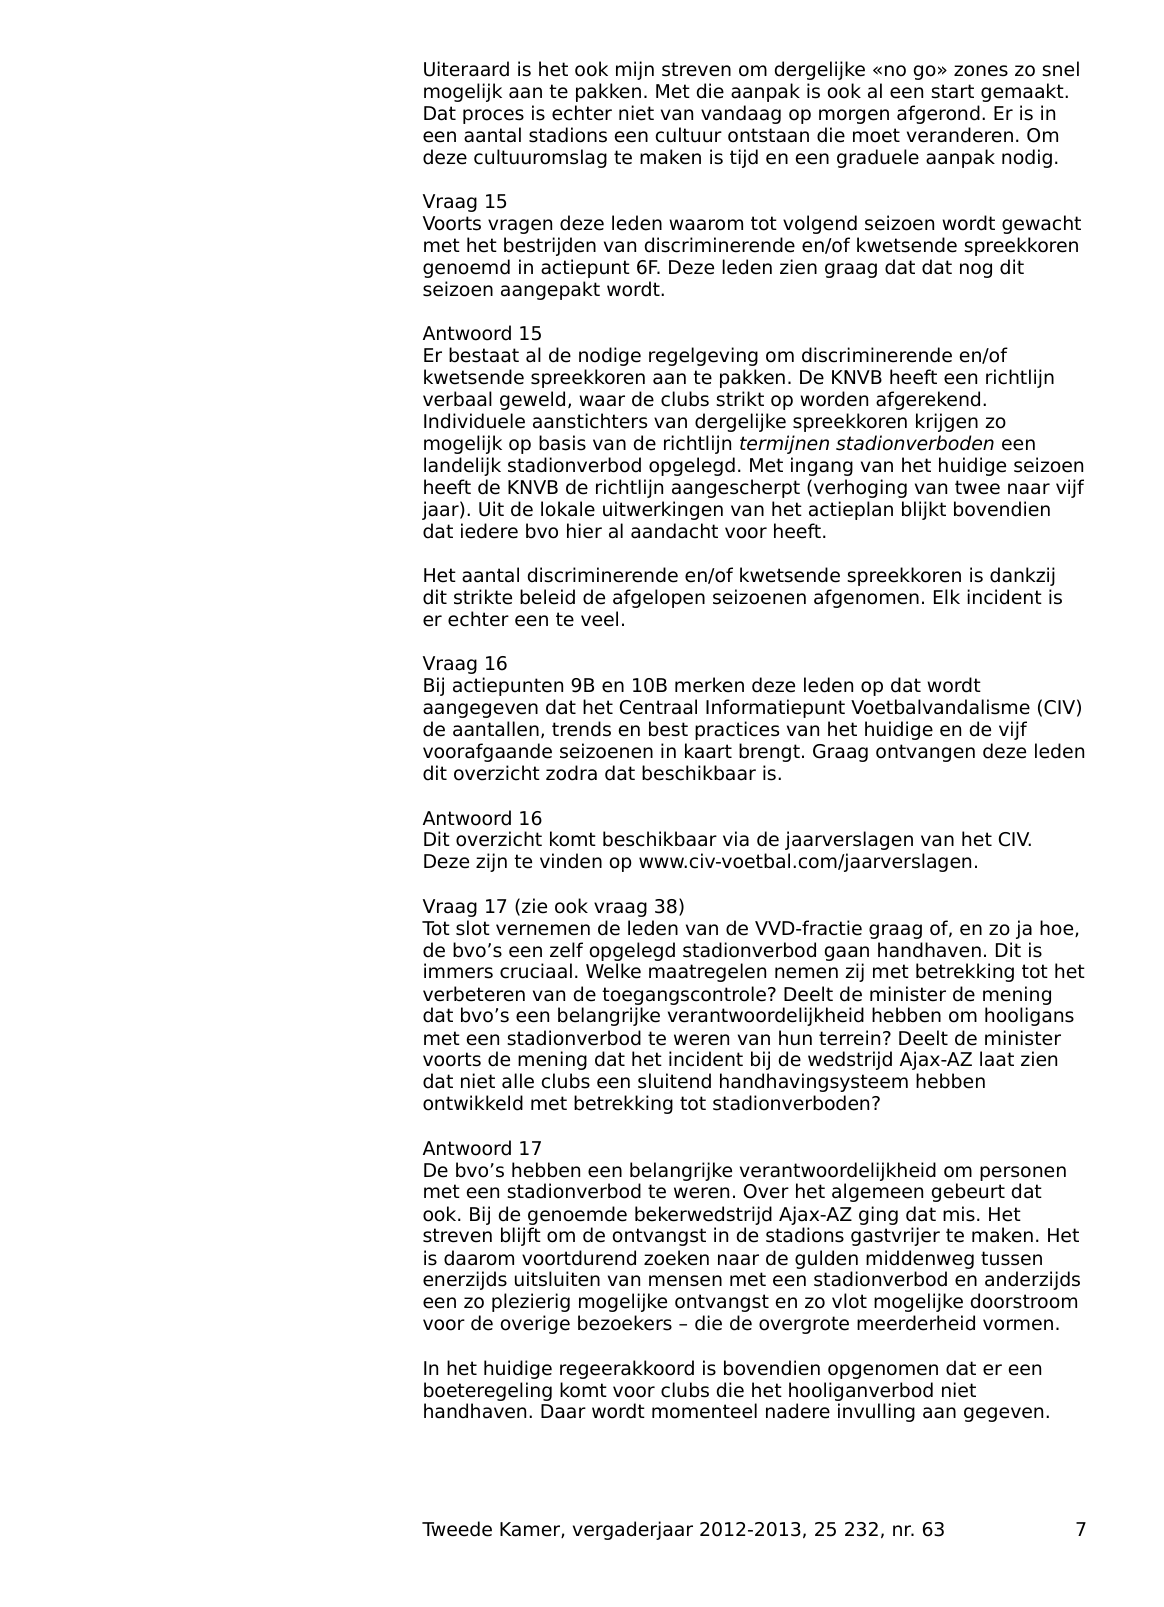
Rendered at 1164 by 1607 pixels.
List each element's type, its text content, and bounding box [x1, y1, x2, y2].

text Dit overzicht komt beschikbaar via de jaarverslagen van het CIV. Deze zijn te vinden op www.civ-voetbal.com/jaarverslagen. [422, 829, 1087, 873]
text Antwoord 15 [422, 323, 1087, 345]
text Vraag 17 (zie ook vraag 38) [422, 896, 1087, 917]
text Het aantal discriminerende en/of kwetsende spreekkoren is dankzij dit strikte beleid de afgelopen seizoenen afgenomen. Elk incident is er echter een te veel. [422, 565, 1087, 631]
text In het huidige regeerakkoord is bovendien opgenomen dat er een boeteregeling komt voor clubs die het hooliganverbod niet handhaven. Daar wordt momenteel nadere invulling aan gegeven. [422, 1357, 1087, 1423]
text Voorts vragen deze leden waarom tot volgend seizoen wordt gewacht met het bestrijden van discriminerende en/of kwetsende spreekkoren genoemd in actiepunt 6F. Deze leden zien graag dat dat nog dit seizoen aangepakt wordt. [422, 213, 1087, 301]
text Uiteraard is het ook mijn streven om dergelijke «no go» zones zo snel mogelijk aan te pakken. Met die aanpak is ook al een start gemaakt. Dat proces is echter niet van vandaag op morgen afgerond. Er is in een aantal stadions een cultuur ontstaan die moet veranderen. Om deze cultuuromslag te maken is tijd en een graduele aanpak nodig. [422, 59, 1087, 169]
text Antwoord 16 [422, 807, 1087, 829]
text Er bestaat al de nodige regelgeving om discriminerende en/of kwetsende spreekkoren aan te pakken. De KNVB heeft een richtlijn verbaal geweld, waar de clubs strikt op worden afgerekend. Individuele aanstichters van dergelijke spreekkoren krijgen zo mogelijk op basis van de richtlijn termijnen stadionverboden een landelijk stadionverbod opgelegd. Met ingang van het huidige seizoen heeft de KNVB de richtlijn aangescherpt (verhoging van twee naar vijf jaar). Uit de lokale uitwerkingen van het actieplan blijkt bovendien dat iedere bvo hier al aandacht voor heeft. [422, 345, 1087, 543]
text Vraag 15 [422, 191, 1087, 213]
text Vraag 16 [422, 653, 1087, 675]
text Bij actiepunten 9B en 10B merken deze leden op dat wordt aangegeven dat het Centraal Informatiepunt Voetbalvandalisme (CIV) de aantallen, trends en best practices van het huidige en de vijf voorafgaande seizoenen in kaart brengt. Graag ontvangen deze leden dit overzicht zodra dat beschikbaar is. [422, 675, 1087, 785]
text De bvo’s hebben een belangrijke verantwoordelijkheid om personen met een stadionverbod te weren. Over het algemeen gebeurt dat ook. Bij de genoemde bekerwedstrijd Ajax-AZ ging dat mis. Het streven blijft om de ontvangst in de stadions gastvrijer te maken. Het is daarom voortdurend zoeken naar de gulden middenweg tussen enerzijds uitsluiten van mensen met een stadionverbod en anderzijds een zo plezierig mogelijke ontvangst en zo vlot mogelijke doorstroom voor de overige bezoekers – die de overgrote meerderheid vormen. [422, 1159, 1087, 1335]
text Tot slot vernemen de leden van de VVD-fractie graag of, en zo ja hoe, de bvo’s een zelf opgelegd stadionverbod gaan handhaven. Dit is immers cruciaal. Welke maatregelen nemen zij met betrekking tot het verbeteren van de toegangscontrole? Deelt de minister de mening dat bvo’s een belangrijke verantwoordelijkheid hebben om hooligans met een stadionverbod te weren van hun terrein? Deelt de minister voorts de mening dat het incident bij de wedstrijd Ajax-AZ laat zien dat niet alle clubs een sluitend handhavingsysteem hebben ontwikkeld met betrekking tot stadionverboden? [422, 917, 1087, 1115]
text Antwoord 17 [422, 1137, 1087, 1159]
